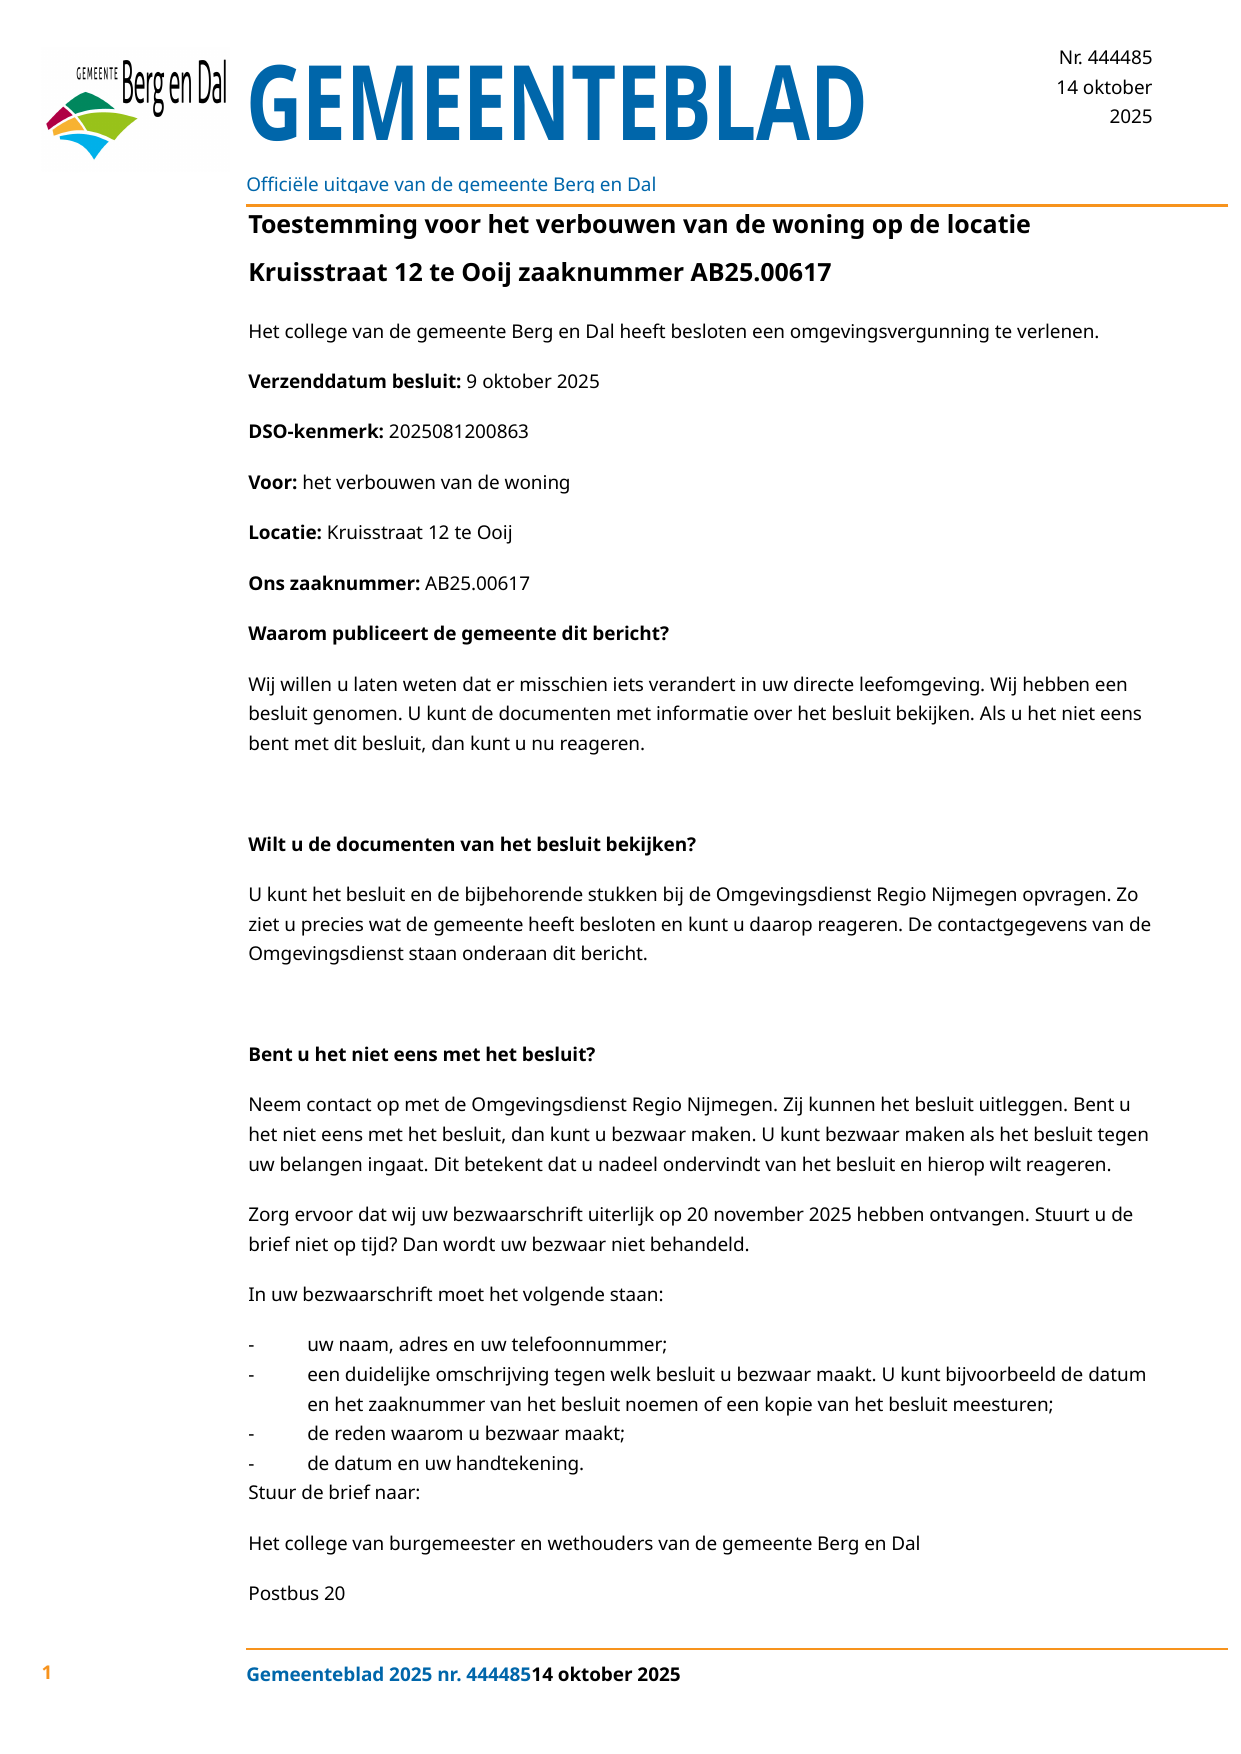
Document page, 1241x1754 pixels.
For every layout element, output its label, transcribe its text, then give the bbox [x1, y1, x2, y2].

text U kunt het besluit en de bijbehorende stukken bij de Omgevingsdienst Regio Nijmegen opvragen. Zo ziet u precies wat de gemeente heeft besloten en kunt u daarop reageren. De contactgegevens van de Omgevingsdienst staan onderaan dit bericht. [248, 881, 1152, 966]
text Zorg ervoor dat wij uw bezwaarschrift uiterlijk op 20 november 2025 hebben ontvangen. Stuurt u de brief niet op tijd? Dan wordt uw bezwaar niet behandeld. [248, 1201, 1152, 1257]
text Wij willen u laten weten dat er misschien iets verandert in uw directe leefomgeving. Wij hebben een besluit genomen. U kunt de documenten met informatie over het besluit bekijken. Als u het niet eens bent met dit besluit, dan kunt u nu reageren. [248, 671, 1152, 756]
text Voor: het verbouwen van de woning [248, 469, 1152, 495]
text Locatie: Kruisstraat 12 te Ooij [248, 519, 1152, 545]
list de reden waarom u bezwaar maakt; [248, 1420, 1152, 1446]
text Ons zaaknummer: AB25.00617 [248, 570, 1152, 596]
text Waarom publiceert de gemeente dit bericht? [248, 620, 1152, 646]
text Postbus 20 [248, 1580, 1152, 1606]
text Stuur de brief naar: [248, 1479, 1152, 1505]
text Toestemming voor het verbouwen van de woning op de locatie Kruisstraat 12 te Ooij zaaknummer AB25.00617 [248, 207, 1152, 288]
text Verzenddatum besluit: 9 oktober 2025 [248, 368, 1152, 394]
text Bent u het niet eens met het besluit? [248, 1041, 1152, 1067]
list de datum en uw handtekening. [248, 1450, 1152, 1476]
text Het college van de gemeente Berg en Dal heeft besloten een omgevingsvergunning te verlenen. [248, 318, 1152, 344]
text DSO-kenmerk: 2025081200863 [248, 419, 1152, 444]
text Het college van burgemeester en wethouders van de gemeente Berg en Dal [248, 1530, 1152, 1556]
list uw naam, adres en uw telefoonnummer; [248, 1332, 1152, 1357]
list een duidelijke omschrijving tegen welk besluit u bezwaar maakt. U kunt bijvoorbeeld de datum en het zaaknummer van het besluit noemen of een kopie van het besluit meesturen; [248, 1361, 1152, 1417]
picture [41, 47, 231, 172]
text Neem contact op met de Omgevingsdienst Regio Nijmegen. Zij kunnen het besluit uitleggen. Bent u het niet eens met het besluit, dan kunt u bezwaar maken. U kunt bezwaar maken als het besluit tegen uw belangen ingaat. Dit betekent dat u nadeel ondervindt van het besluit en hierop wilt reageren. [248, 1092, 1152, 1177]
text In uw bezwaarschrift moet het volgende staan: [248, 1281, 1152, 1307]
text Wilt u de documenten van het besluit bekijken? [248, 831, 1152, 857]
